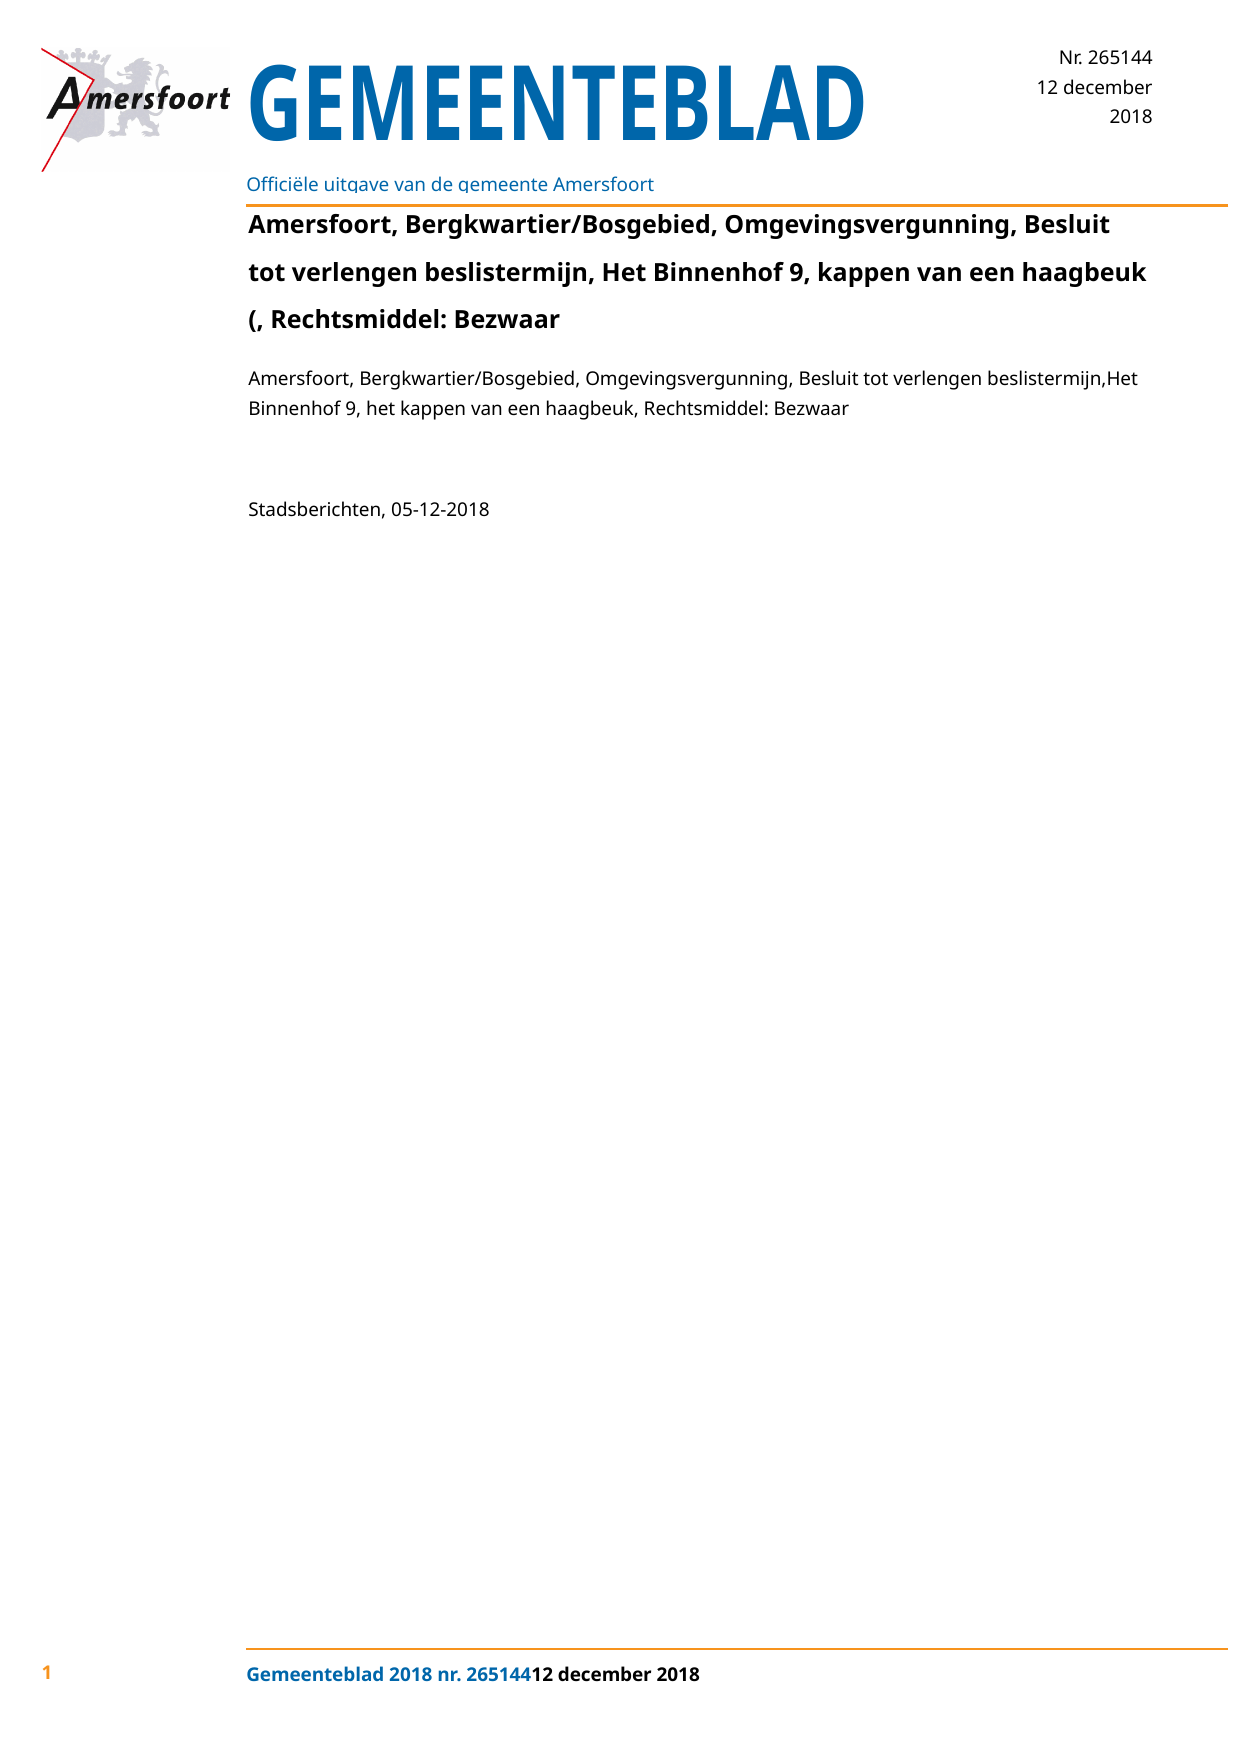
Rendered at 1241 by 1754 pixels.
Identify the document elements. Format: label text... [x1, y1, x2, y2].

text Amersfoort, Bergkwartier/Bosgebied, Omgevingsvergunning, Besluit tot verlengen beslistermijn, Het Binnenhof 9, kappen van een haagbeuk (, Rechtsmiddel: Bezwaar [248, 207, 1152, 336]
picture [41, 47, 231, 172]
text Stadsberichten, 05-12-2018 [248, 496, 1152, 522]
text Amersfoort, Bergkwartier/Bosgebied, Omgevingsvergunning, Besluit tot verlengen beslistermijn,Het Binnenhof 9, het kappen van een haagbeuk, Rechtsmiddel: Bezwaar [248, 366, 1152, 421]
